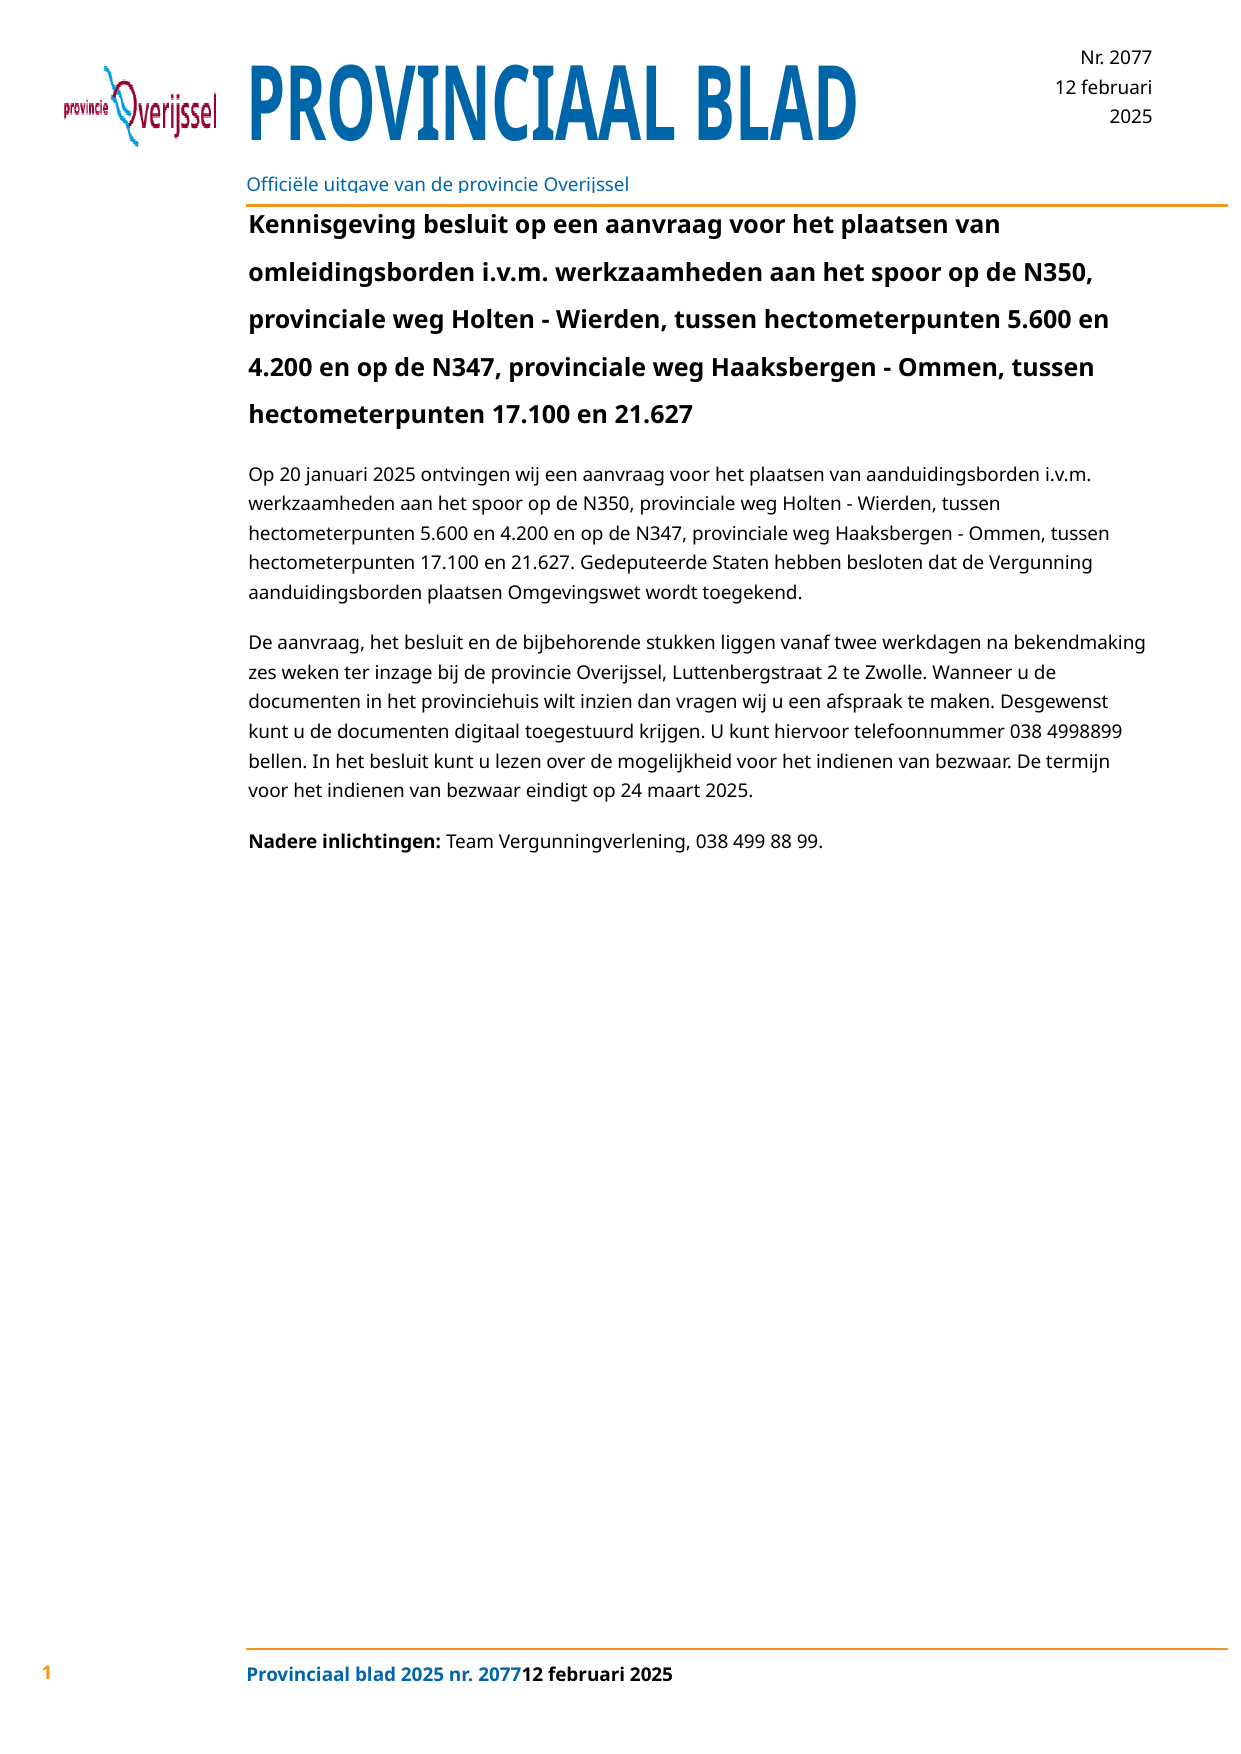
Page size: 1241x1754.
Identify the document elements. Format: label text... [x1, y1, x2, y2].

picture [41, 47, 231, 172]
text Nadere inlichtingen: Team Vergunningverlening, 038 499 88 99. [248, 828, 1152, 853]
text Kennisgeving besluit op een aanvraag voor het plaatsen van omleidingsborden i.v.m. werkzaamheden aan het spoor op de N350, provinciale weg Holten - Wierden, tussen hectometerpunten 5.600 en 4.200 en op de N347, provinciale weg Haaksbergen - Ommen, tussen hectometerpunten 17.100 en 21.627 [248, 207, 1152, 431]
text De aanvraag, het besluit en de bijbehorende stukken liggen vanaf twee werkdagen na bekendmaking zes weken ter inzage bij de provincie Overijssel, Luttenbergstraat 2 te Zwolle. Wanneer u de documenten in het provinciehuis wilt inzien dan vragen wij u een afspraak te maken. Desgewenst kunt u de documenten digitaal toegestuurd krijgen. U kunt hiervoor telefoonnummer 038 4998899 bellen. In het besluit kunt u lezen over de mogelijkheid voor het indienen van bezwaar. De termijn voor het indienen van bezwaar eindigt op 24 maart 2025. [248, 629, 1152, 803]
text Op 20 januari 2025 ontvingen wij een aanvraag voor het plaatsen van aanduidingsborden i.v.m. werkzaamheden aan het spoor op de N350, provinciale weg Holten - Wierden, tussen hectometerpunten 5.600 en 4.200 en op de N347, provinciale weg Haaksbergen - Ommen, tussen hectometerpunten 17.100 en 21.627. Gedeputeerde Staten hebben besloten dat de Vergunning aanduidingsborden plaatsen Omgevingswet wordt toegekend. [248, 461, 1152, 605]
